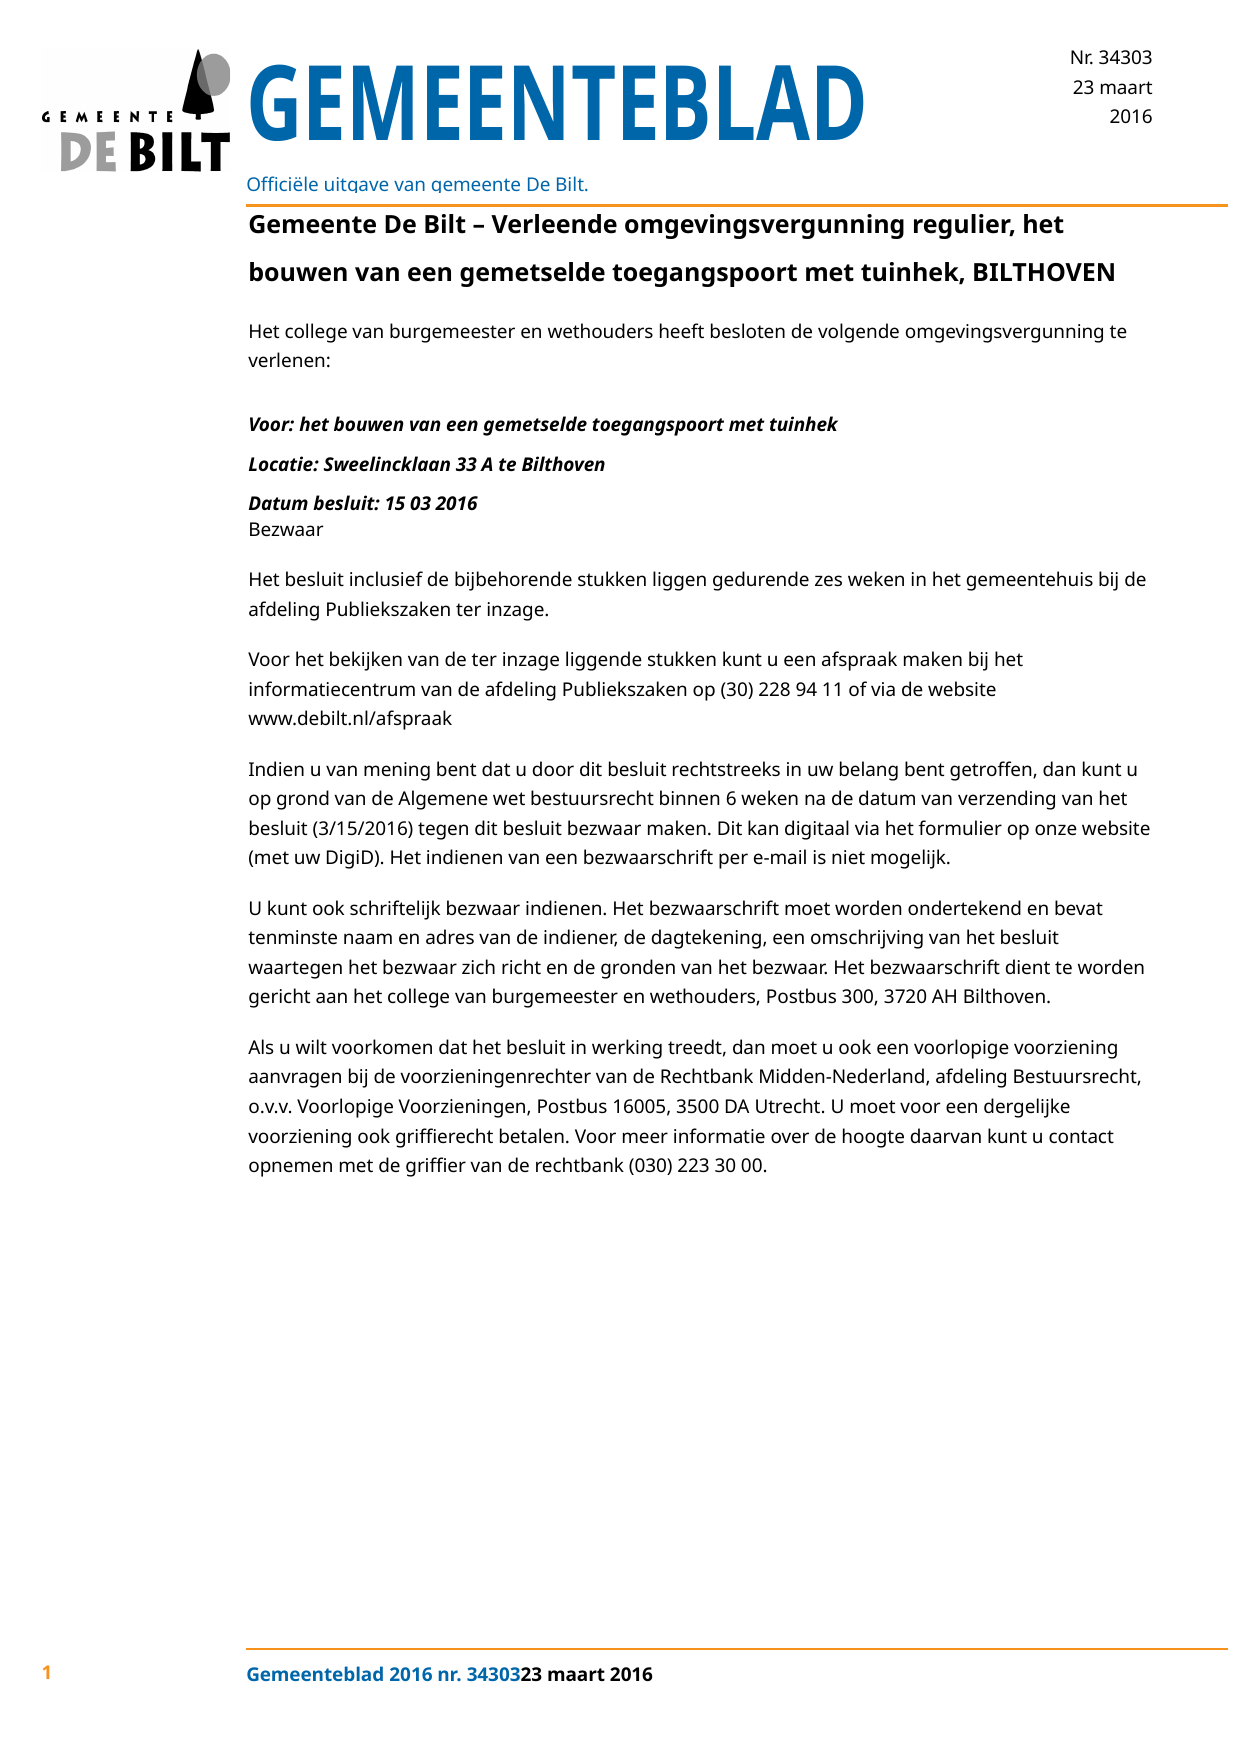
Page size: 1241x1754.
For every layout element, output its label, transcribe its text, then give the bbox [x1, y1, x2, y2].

text Het college van burgemeester en wethouders heeft besloten de volgende omgevingsvergunning te verlenen: [248, 318, 1152, 373]
text U kunt ook schriftelijk bezwaar indienen. Het bezwaarschrift moet worden ondertekend en bevat tenminste naam en adres van de indiener, de dagtekening, een omschrijving van het besluit waartegen het bezwaar zich richt en de gronden van het bezwaar. Het bezwaarschrift dient te worden gericht aan het college van burgemeester en wethouders, Postbus 300, 3720 AH Bilthoven. [248, 895, 1152, 1009]
text Gemeente De Bilt – Verleende omgevingsvergunning regulier, het bouwen van een gemetselde toegangspoort met tuinhek, BILTHOVEN [248, 207, 1152, 288]
text Voor: het bouwen van een gemetselde toegangspoort met tuinhek [248, 411, 1152, 437]
text Het besluit inclusief de bijbehorende stukken liggen gedurende zes weken in het gemeentehuis bij de afdeling Publiekszaken ter inzage. [248, 566, 1152, 621]
picture [41, 47, 231, 172]
text Voor het bekijken van de ter inzage liggende stukken kunt u een afspraak maken bij het informatiecentrum van de afdeling Publiekszaken op (30) 228 94 11 of via de website www.debilt.nl/afspraak [248, 646, 1152, 731]
text Als u wilt voorkomen dat het besluit in werking treedt, dan moet u ook een voorlopige voorziening aanvragen bij de voorzieningenrechter van de Rechtbank Midden-Nederland, afdeling Bestuursrecht, o.v.v. Voorlopige Voorzieningen, Postbus 16005, 3500 DA Utrecht. U moet voor een dergelijke voorziening ook griffierecht betalen. Voor meer informatie over de hoogte daarvan kunt u contact opnemen met de griffier van de rechtbank (030) 223 30 00. [248, 1034, 1152, 1178]
text Indien u van mening bent dat u door dit besluit rechtstreeks in uw belang bent getroffen, dan kunt u op grond van de Algemene wet bestuursrecht binnen 6 weken na de datum van verzending van het besluit (3/15/2016) tegen dit besluit bezwaar maken. Dit kan digitaal via het formulier op onze website (met uw DigiD). Het indienen van een bezwaarschrift per e-mail is niet mogelijk. [248, 756, 1152, 870]
text Bezwaar [248, 516, 1152, 541]
text Locatie: Sweelincklaan 33 A te Bilthoven [248, 451, 1152, 476]
text Datum besluit: 15 03 2016 [248, 490, 1152, 516]
